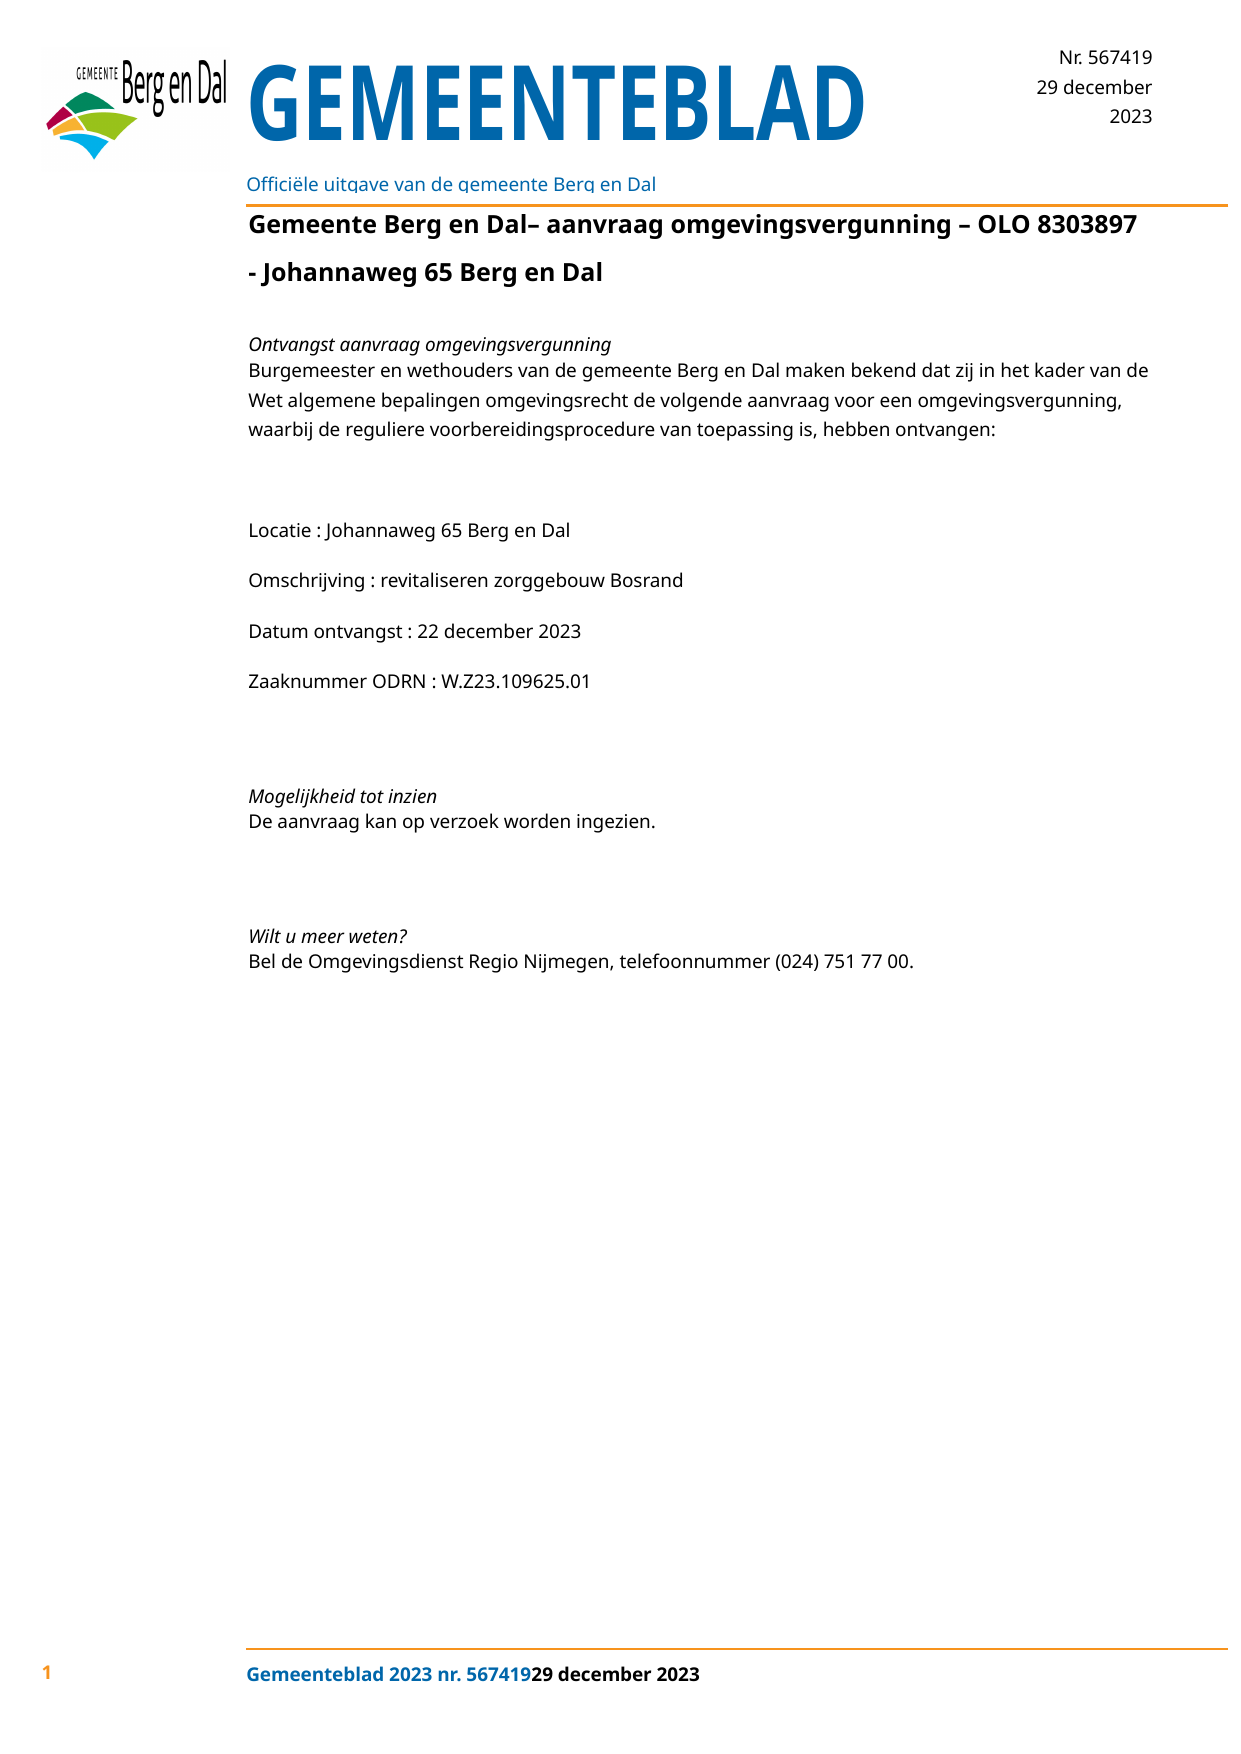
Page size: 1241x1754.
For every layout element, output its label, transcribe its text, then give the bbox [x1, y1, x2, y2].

text Omschrijving : revitaliseren zorggebouw Bosrand [248, 568, 1152, 593]
text Mogelijkheid tot inzien [248, 783, 1152, 808]
text Locatie : Johannaweg 65 Berg en Dal [248, 517, 1152, 543]
text Wilt u meer weten? [248, 923, 1152, 949]
text Bel de Omgevingsdienst Regio Nijmegen, telefoonnummer (024) 751 77 00. [248, 949, 1152, 974]
text Gemeente Berg en Dal– aanvraag omgevingsvergunning – OLO 8303897 - Johannaweg 65 Berg en Dal [248, 207, 1152, 288]
text De aanvraag kan op verzoek worden ingezien. [248, 808, 1152, 834]
text Zaaknummer ODRN : W.Z23.109625.01 [248, 668, 1152, 694]
text Datum ontvangst : 22 december 2023 [248, 618, 1152, 644]
text Burgemeester en wethouders van de gemeente Berg en Dal maken bekend dat zij in het kader van de Wet algemene bepalingen omgevingsrecht de volgende aanvraag voor een omgevingsvergunning, waarbij de reguliere voorbereidingsprocedure van toepassing is, hebben ontvangen: [248, 357, 1152, 442]
picture [41, 47, 231, 172]
text Ontvangst aanvraag omgevingsvergunning [248, 331, 1152, 357]
